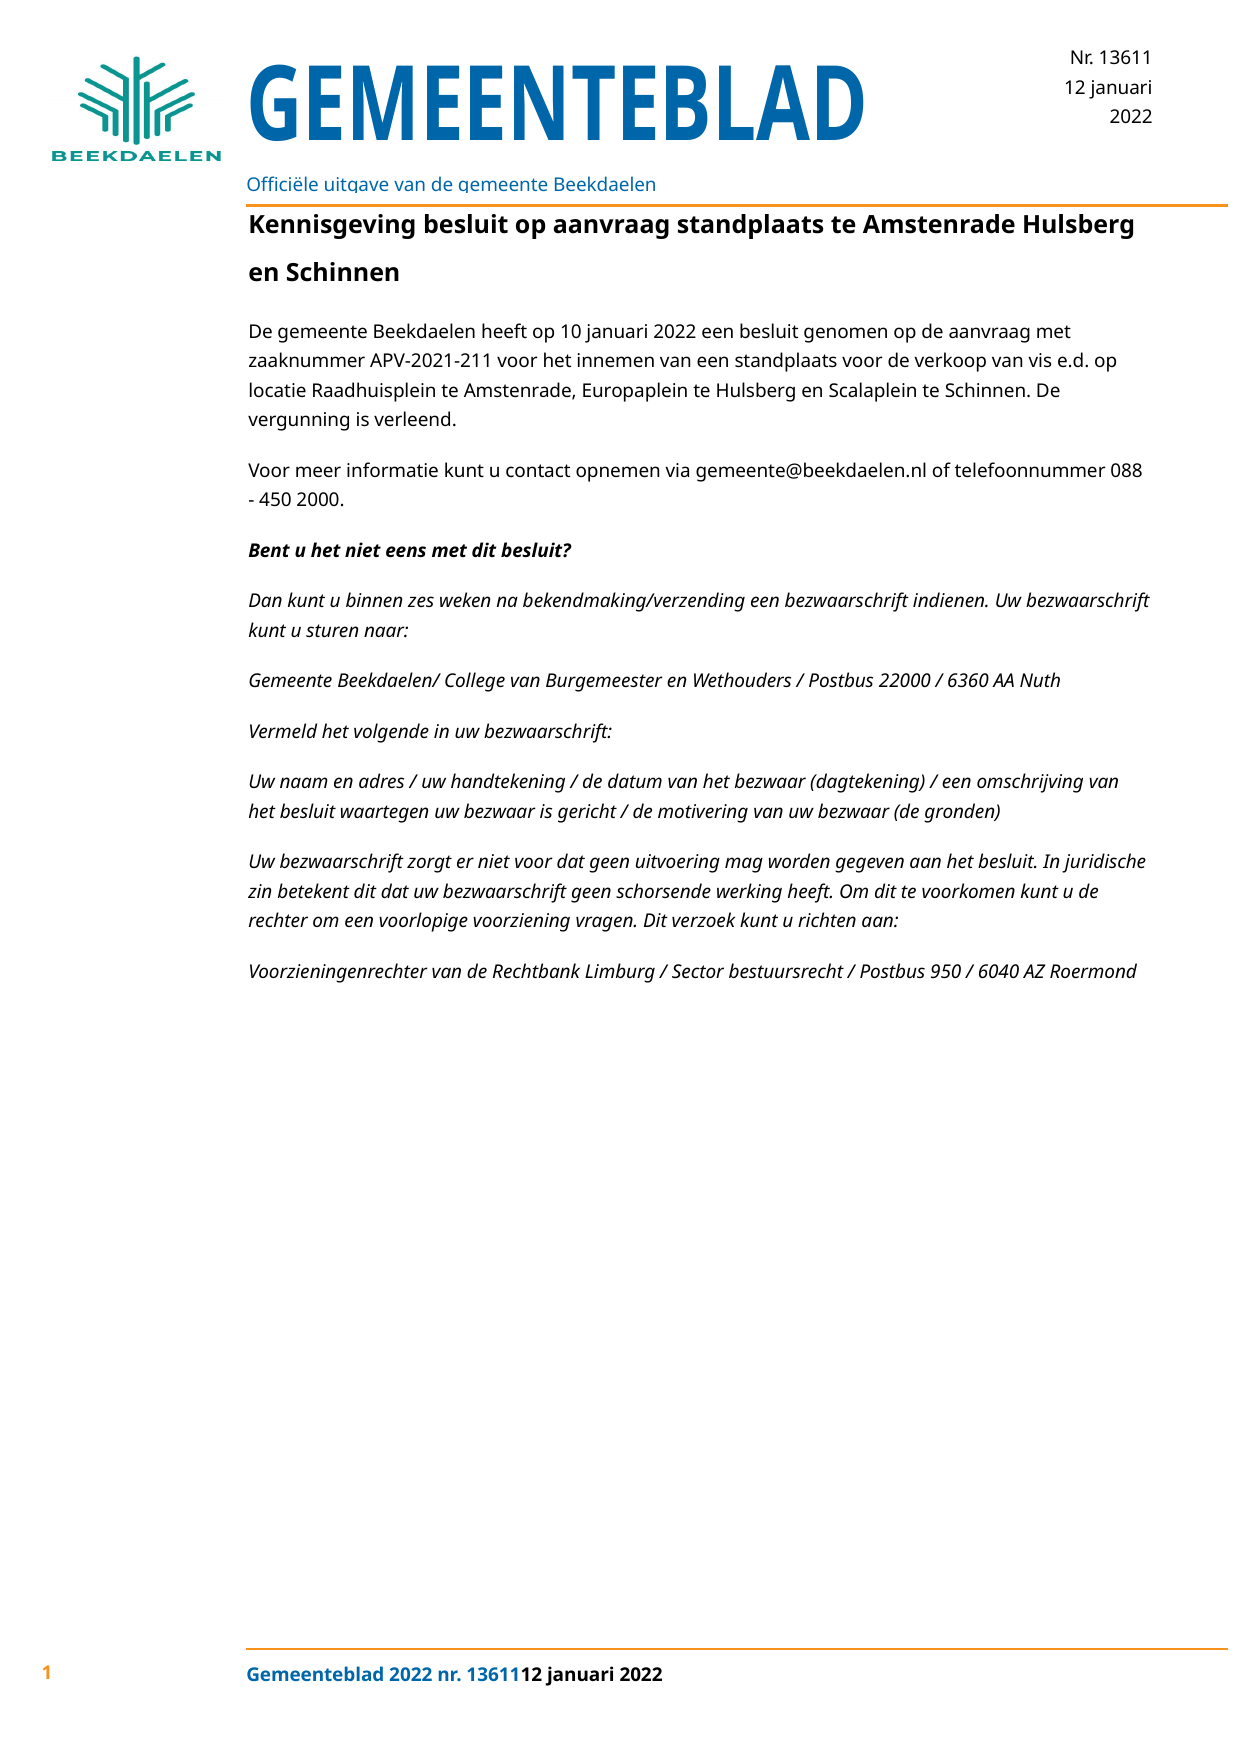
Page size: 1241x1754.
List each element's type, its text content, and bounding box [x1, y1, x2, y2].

text Vermeld het volgende in uw bezwaarschrift: [248, 718, 1152, 744]
text Uw bezwaarschrift zorgt er niet voor dat geen uitvoering mag worden gegeven aan het besluit. In juridische zin betekent dit dat uw bezwaarschrift geen schorsende werking heeft. Om dit te voorkomen kunt u de rechter om een voorlopige voorziening vragen. Dit verzoek kunt u richten aan: [248, 848, 1152, 933]
text Kennisgeving besluit op aanvraag standplaats te Amstenrade Hulsberg en Schinnen [248, 207, 1152, 288]
text De gemeente Beekdaelen heeft op 10 januari 2022 een besluit genomen op de aanvraag met zaaknummer APV-2021-211 voor het innemen van een standplaats voor de verkoop van vis e.d. op locatie Raadhuisplein te Amstenrade, Europaplein te Hulsberg en Scalaplein te Schinnen. De vergunning is verleend. [248, 318, 1152, 432]
text Bent u het niet eens met dit besluit? [248, 537, 1152, 563]
text Dan kunt u binnen zes weken na bekendmaking/verzending een bezwaarschrift indienen. Uw bezwaarschrift kunt u sturen naar: [248, 587, 1152, 643]
text Voor meer informatie kunt u contact opnemen via gemeente@beekdaelen.nl of telefoonnummer 088 - 450 2000. [248, 457, 1152, 512]
text Gemeente Beekdaelen/ College van Burgemeester en Wethouders / Postbus 22000 / 6360 AA Nuth [248, 667, 1152, 693]
text Voorzieningenrechter van de Rechtbank Limburg / Sector bestuursrecht / Postbus 950 / 6040 AZ Roermond [248, 958, 1152, 984]
picture [41, 47, 231, 172]
text Uw naam en adres / uw handtekening / de datum van het bezwaar (dagtekening) / een omschrijving van het besluit waartegen uw bezwaar is gericht / de motivering van uw bezwaar (de gronden) [248, 768, 1152, 824]
